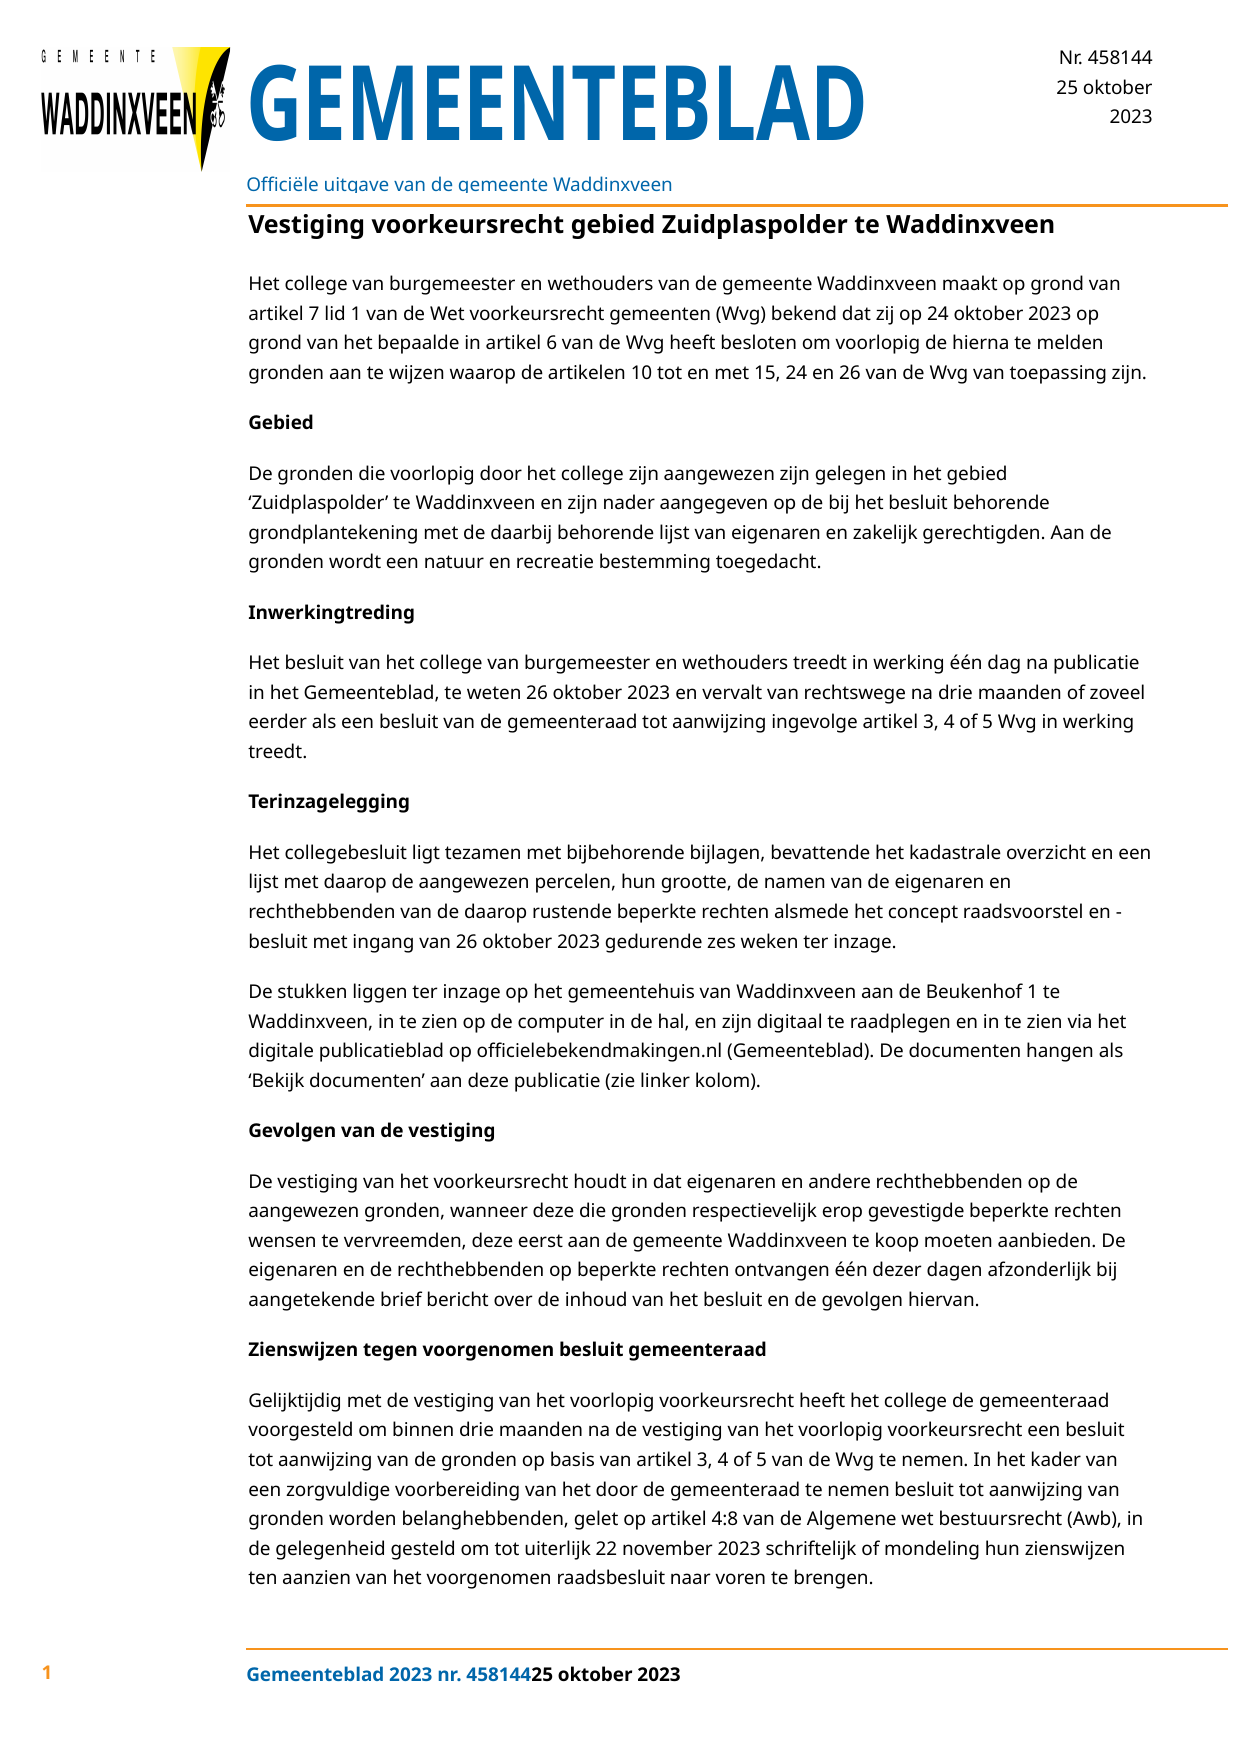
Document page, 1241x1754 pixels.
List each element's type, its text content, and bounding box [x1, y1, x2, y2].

text Inwerkingtreding [248, 599, 1152, 625]
text De vestiging van het voorkeursrecht houdt in dat eigenaren en andere rechthebbenden op de aangewezen gronden, wanneer deze die gronden respectievelijk erop gevestigde beperkte rechten wensen te vervreemden, deze eerst aan de gemeente Waddinxveen te koop moeten aanbieden. De eigenaren en de rechthebbenden op beperkte rechten ontvangen één dezer dagen afzonderlijk bij aangetekende brief bericht over de inhoud van het besluit en de gevolgen hiervan. [248, 1168, 1152, 1312]
text Het collegebesluit ligt tezamen met bijbehorende bijlagen, bevattende het kadastrale overzicht en een lijst met daarop de aangewezen percelen, hun grootte, de namen van de eigenaren en rechthebbenden van de daarop rustende beperkte rechten alsmede het concept raadsvoorstel en -besluit met ingang van 26 oktober 2023 gedurende zes weken ter inzage. [248, 839, 1152, 953]
text Zienswijzen tegen voorgenomen besluit gemeenteraad [248, 1337, 1152, 1362]
picture [41, 47, 231, 172]
text Gelijktijdig met de vestiging van het voorlopig voorkeursrecht heeft het college de gemeenteraad voorgesteld om binnen drie maanden na de vestiging van het voorlopig voorkeursrecht een besluit tot aanwijzing van de gronden op basis van artikel 3, 4 of 5 van de Wvg te nemen. In het kader van een zorgvuldige voorbereiding van het door de gemeenteraad te nemen besluit tot aanwijzing van gronden worden belanghebbenden, gelet op artikel 4:8 van de Algemene wet bestuursrecht (Awb), in de gelegenheid gesteld om tot uiterlijk 22 november 2023 schriftelijk of mondeling hun zienswijzen ten aanzien van het voorgenomen raadsbesluit naar voren te brengen. [248, 1387, 1152, 1590]
text Terinzagelegging [248, 789, 1152, 814]
text De stukken liggen ter inzage op het gemeentehuis van Waddinxveen aan de Beukenhof 1 te Waddinxveen, in te zien op de computer in de hal, en zijn digitaal te raadplegen en in te zien via het digitale publicatieblad op officielebekendmakingen.nl (Gemeenteblad). De documenten hangen als ‘Bekijk documenten’ aan deze publicatie (zie linker kolom). [248, 978, 1152, 1093]
text Gevolgen van de vestiging [248, 1117, 1152, 1143]
text De gronden die voorlopig door het college zijn aangewezen zijn gelegen in het gebied ‘Zuidplaspolder’ te Waddinxveen en zijn nader aangegeven op de bij het besluit behorende grondplantekening met de daarbij behorende lijst van eigenaren en zakelijk gerechtigden. Aan de gronden wordt een natuur en recreatie bestemming toegedacht. [248, 460, 1152, 574]
text Het college van burgemeester en wethouders van de gemeente Waddinxveen maakt op grond van artikel 7 lid 1 van de Wet voorkeursrecht gemeenten (Wvg) bekend dat zij op 24 oktober 2023 op grond van het bepaalde in artikel 6 van de Wvg heeft besloten om voorlopig de hierna te melden gronden aan te wijzen waarop de artikelen 10 tot en met 15, 24 en 26 van de Wvg van toepassing zijn. [248, 270, 1152, 385]
text Vestiging voorkeursrecht gebied Zuidplaspolder te Waddinxveen [248, 207, 1152, 241]
text Gebied [248, 409, 1152, 435]
text Het besluit van het college van burgemeester en wethouders treedt in werking één dag na publicatie in het Gemeenteblad, te weten 26 oktober 2023 en vervalt van rechtswege na drie maanden of zoveel eerder als een besluit van de gemeenteraad tot aanwijzing ingevolge artikel 3, 4 of 5 Wvg in werking treedt. [248, 649, 1152, 764]
